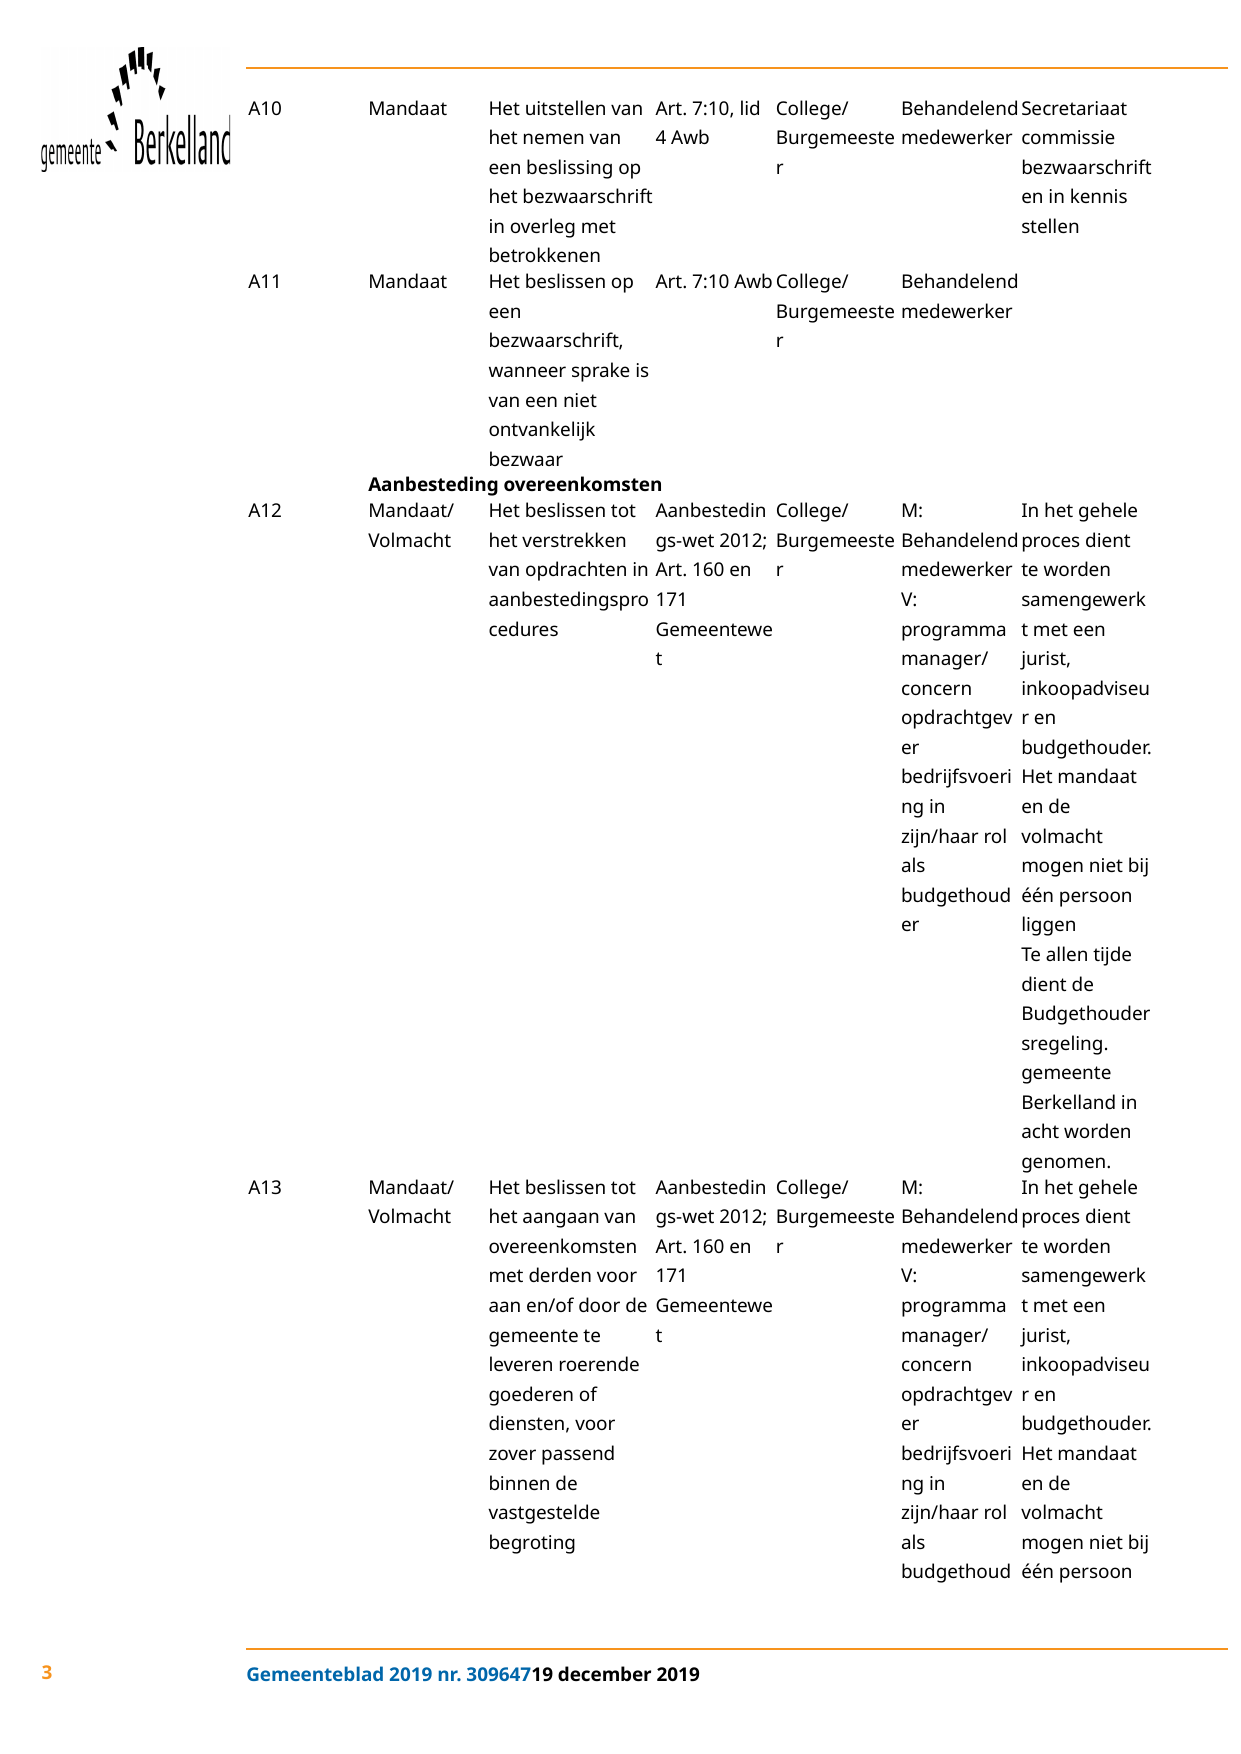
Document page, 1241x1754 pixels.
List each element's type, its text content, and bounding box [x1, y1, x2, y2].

table_cell A11 [248, 269, 368, 472]
table_cell Aanbesteding overeenkomsten [368, 472, 1152, 497]
table_cell A13 [248, 1174, 368, 1584]
table_cell [1021, 269, 1152, 472]
table_cell Aanbestedings-wet 2012; Art. 160 en 171 Gemeentewet [655, 498, 776, 1174]
table_cell Secretariaat commissie bezwaarschriften in kennis stellen [1021, 95, 1152, 268]
table_cell Het beslissen tot het aangaan van overeenkomsten met derden voor aan en/of door de gemeente te leveren roerende goederen of diensten, voor zover passend binnen de vastgestelde begroting [488, 1174, 655, 1584]
table_cell Mandaat/Volmacht [368, 498, 488, 1174]
table_cell Mandaat/Volmacht [368, 1174, 488, 1584]
table_cell College/ Burgemeester [776, 95, 901, 268]
table_cell Art. 7:10 Awb [655, 269, 776, 472]
table_cell Aanbestedings-wet 2012; Art. 160 en 171 Gemeentewet [655, 1174, 776, 1584]
table_cell Het beslissen op een bezwaarschrift, wanneer sprake is van een niet ontvankelijk bezwaar [488, 269, 655, 472]
table_cell Het uitstellen van het nemen van een beslissing op het bezwaarschrift in overleg met betrokkenen [488, 95, 655, 268]
table_cell M: Behandelend medewerker V: programmamanager/ concern opdrachtgever bedrijfsvoering in zijn/haar rol als budgethoud [901, 1174, 1021, 1584]
table_cell A10 [248, 95, 368, 268]
table_cell Art. 7:10, lid 4 Awb [655, 95, 776, 268]
table_cell M: Behandelend medewerker V: programmamanager/ concern opdrachtgever bedrijfsvoering in zijn/haar rol als budgethouder [901, 498, 1021, 1174]
table_cell Mandaat [368, 95, 488, 268]
table_cell [248, 472, 368, 497]
table_cell College/ Burgemeester [776, 269, 901, 472]
table_cell College/ Burgemeester [776, 498, 901, 1174]
table_cell In het gehele proces dient te worden samengewerkt met een jurist, inkoopadviseur en budgethouder. Het mandaat en de volmacht mogen niet bij één persoon liggen Te allen tijde dient de Budgethoudersregeling. gemeente Berkelland in acht worden genomen. [1021, 498, 1152, 1174]
picture [41, 47, 231, 172]
table_cell Het beslissen tot het verstrekken van opdrachten in aanbestedingsprocedures [488, 498, 655, 1174]
table_cell Behandelend medewerker [901, 269, 1021, 472]
table_cell College/Burgemeester [776, 1174, 901, 1584]
table_cell Behandelend medewerker [901, 95, 1021, 268]
table_cell In het gehele proces dient te worden samengewerkt met een jurist, inkoopadviseur en budgethouder. Het mandaat en de volmacht mogen niet bij één persoon [1021, 1174, 1152, 1584]
table_cell Mandaat [368, 269, 488, 472]
table_cell A12 [248, 498, 368, 1174]
